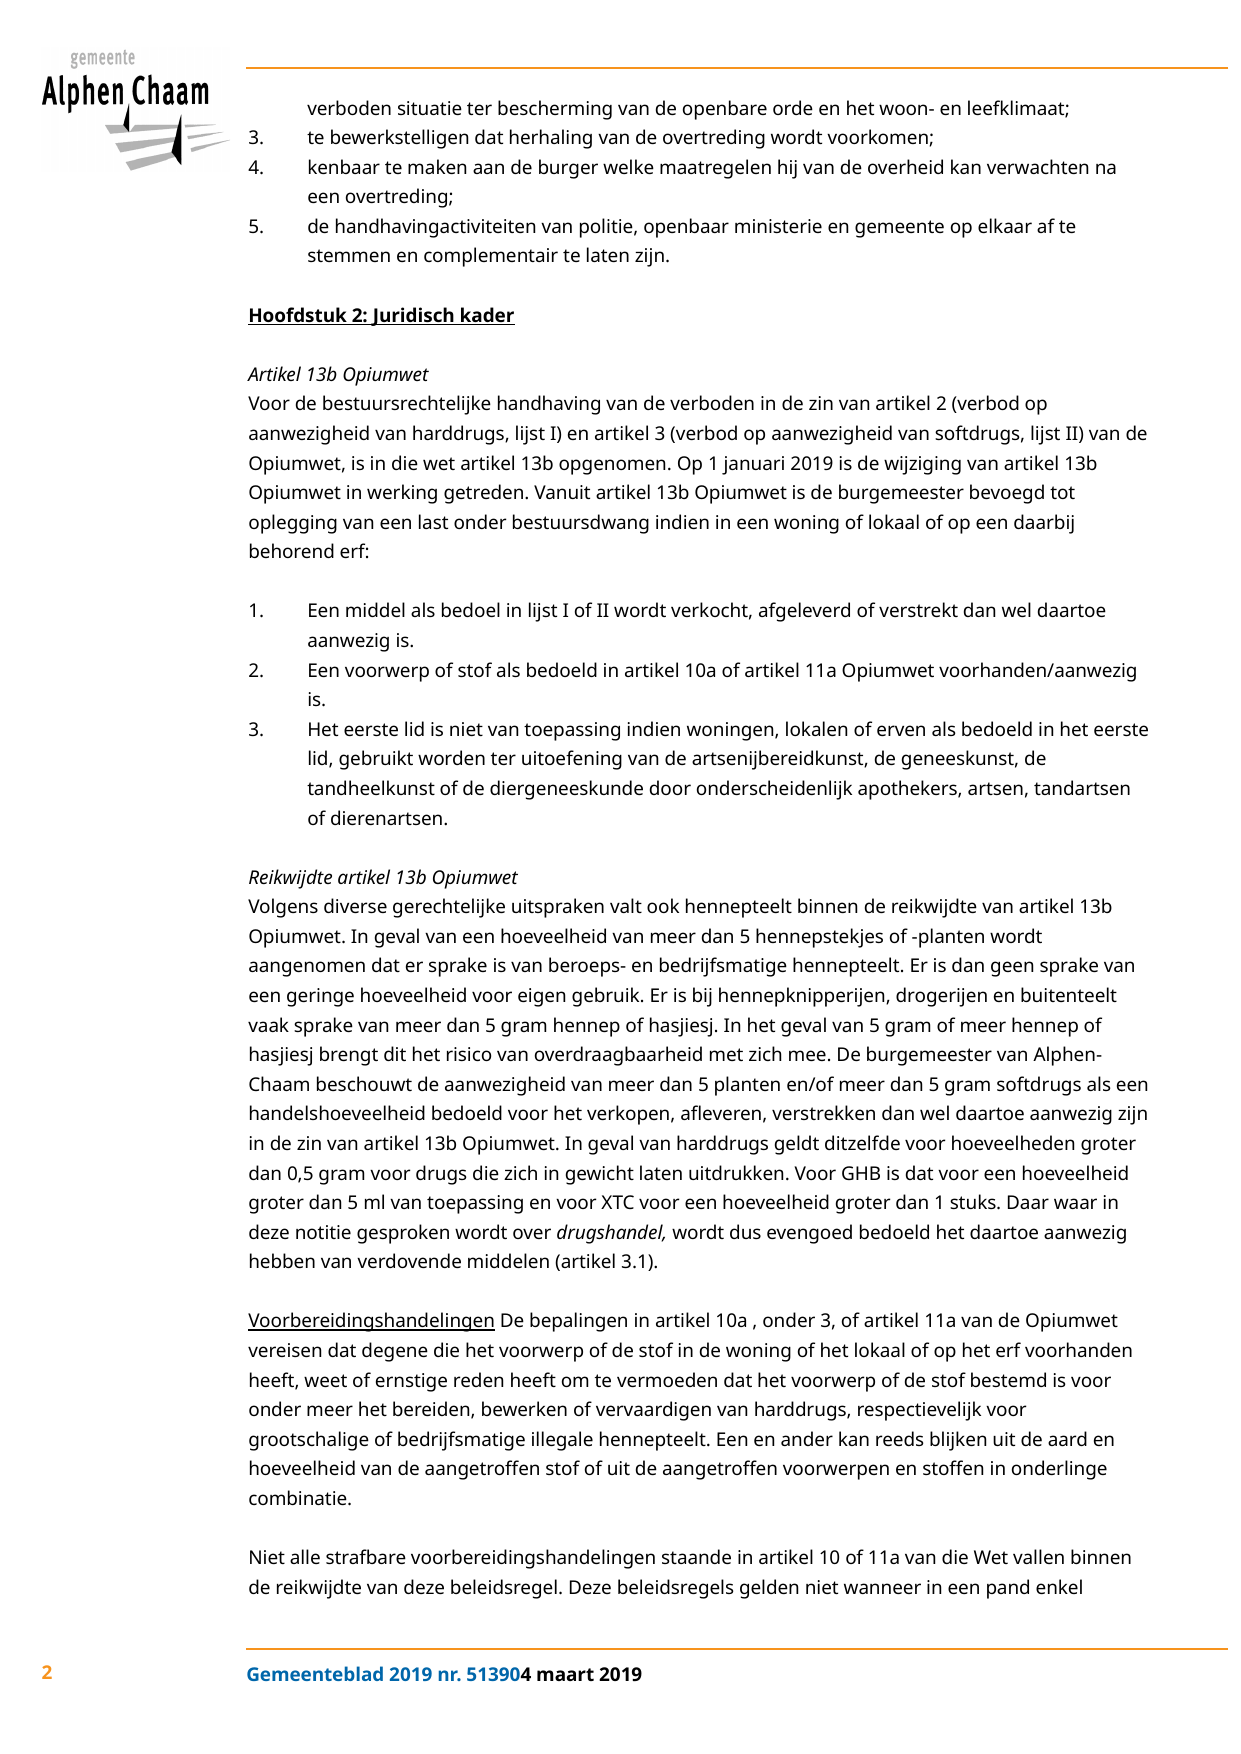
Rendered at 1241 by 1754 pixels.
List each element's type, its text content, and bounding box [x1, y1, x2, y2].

text Voorbereidingshandelingen De bepalingen in artikel 10a , onder 3, of artikel 11a van de Opiumwet vereisen dat degene die het voorwerp of de stof in de woning of het lokaal of op het erf voorhanden heeft, weet of ernstige reden heeft om te vermoeden dat het voorwerp of de stof bestemd is voor onder meer het bereiden, bewerken of vervaardigen van harddrugs, respectievelijk voor grootschalige of bedrijfsmatige illegale hennepteelt. Een en ander kan reeds blijken uit de aard en hoeveelheid van de aangetroffen stof of uit de aangetroffen voorwerpen en stoffen in onderlinge combinatie. [248, 1308, 1152, 1511]
text Artikel 13b Opiumwet [248, 361, 1152, 387]
list kenbaar te maken aan de burger welke maatregelen hij van de overheid kan verwachten na een overtreding; [248, 154, 1152, 209]
list te bewerkstelligen dat herhaling van de overtreding wordt voorkomen; [248, 124, 1152, 150]
text Volgens diverse gerechtelijke uitspraken valt ook hennepteelt binnen de reikwijdte van artikel 13b Opiumwet. In geval van een hoeveelheid van meer dan 5 hennepstekjes of -planten wordt aangenomen dat er sprake is van beroeps- en bedrijfsmatige hennepteelt. Er is dan geen sprake van een geringe hoeveelheid voor eigen gebruik. Er is bij hennepknipperijen, drogerijen en buitenteelt vaak sprake van meer dan 5 gram hennep of hasjiesj. In het geval van 5 gram of meer hennep of hasjiesj brengt dit het risico van overdraagbaarheid met zich mee. De burgemeester van Alphen-Chaam beschouwt de aanwezigheid van meer dan 5 planten en/of meer dan 5 gram softdrugs als een handelshoeveelheid bedoeld voor het verkopen, afleveren, verstrekken dan wel daartoe aanwezig zijn in de zin van artikel 13b Opiumwet. In geval van harddrugs geldt ditzelfde voor hoeveelheden groter dan 0,5 gram voor drugs die zich in gewicht laten uitdrukken. Voor GHB is dat voor een hoeveelheid groter dan 5 ml van toepassing en voor XTC voor een hoeveelheid groter dan 1 stuks. Daar waar in deze notitie gesproken wordt over drugshandel, wordt dus evengoed bedoeld het daartoe aanwezig hebben van verdovende middelen (artikel 3.1). [248, 893, 1152, 1274]
text Voor de bestuursrechtelijke handhaving van de verboden in de zin van artikel 2 (verbod op aanwezigheid van harddrugs, lijst I) en artikel 3 (verbod op aanwezigheid van softdrugs, lijst II) van de Opiumwet, is in die wet artikel 13b opgenomen. Op 1 januari 2019 is de wijziging van artikel 13b Opiumwet in werking getreden. Vanuit artikel 13b Opiumwet is de burgemeester bevoegd tot oplegging van een last onder bestuursdwang indien in een woning of lokaal of op een daarbij behorend erf: [248, 391, 1152, 564]
list Het eerste lid is niet van toepassing indien woningen, lokalen of erven als bedoeld in het eerste lid, gebruikt worden ter uitoefening van de artsenijbereidkunst, de geneeskunst, de tandheelkunst of de diergeneeskunde door onderscheidenlijk apothekers, artsen, tandartsen of dierenartsen. [248, 716, 1152, 831]
list verboden situatie ter bescherming van de openbare orde en het woon- en leefklimaat; [248, 95, 1152, 121]
picture [41, 47, 231, 172]
list Een voorwerp of stof als bedoeld in artikel 10a of artikel 11a Opiumwet voorhanden/aanwezig is. [248, 657, 1152, 712]
list de handhavingactiviteiten van politie, openbaar ministerie en gemeente op elkaar af te stemmen en complementair te laten zijn. [248, 213, 1152, 268]
text Reikwijdte artikel 13b Opiumwet [248, 864, 1152, 890]
list Een middel als bedoel in lijst I of II wordt verkocht, afgeleverd of verstrekt dan wel daartoe aanwezig is. [248, 598, 1152, 653]
text Niet alle strafbare voorbereidingshandelingen staande in artikel 10 of 11a van die Wet vallen binnen de reikwijdte van deze beleidsregel. Deze beleidsregels gelden niet wanneer in een pand enkel [248, 1544, 1152, 1600]
text Hoofdstuk 2: Juridisch kader [248, 302, 1152, 328]
